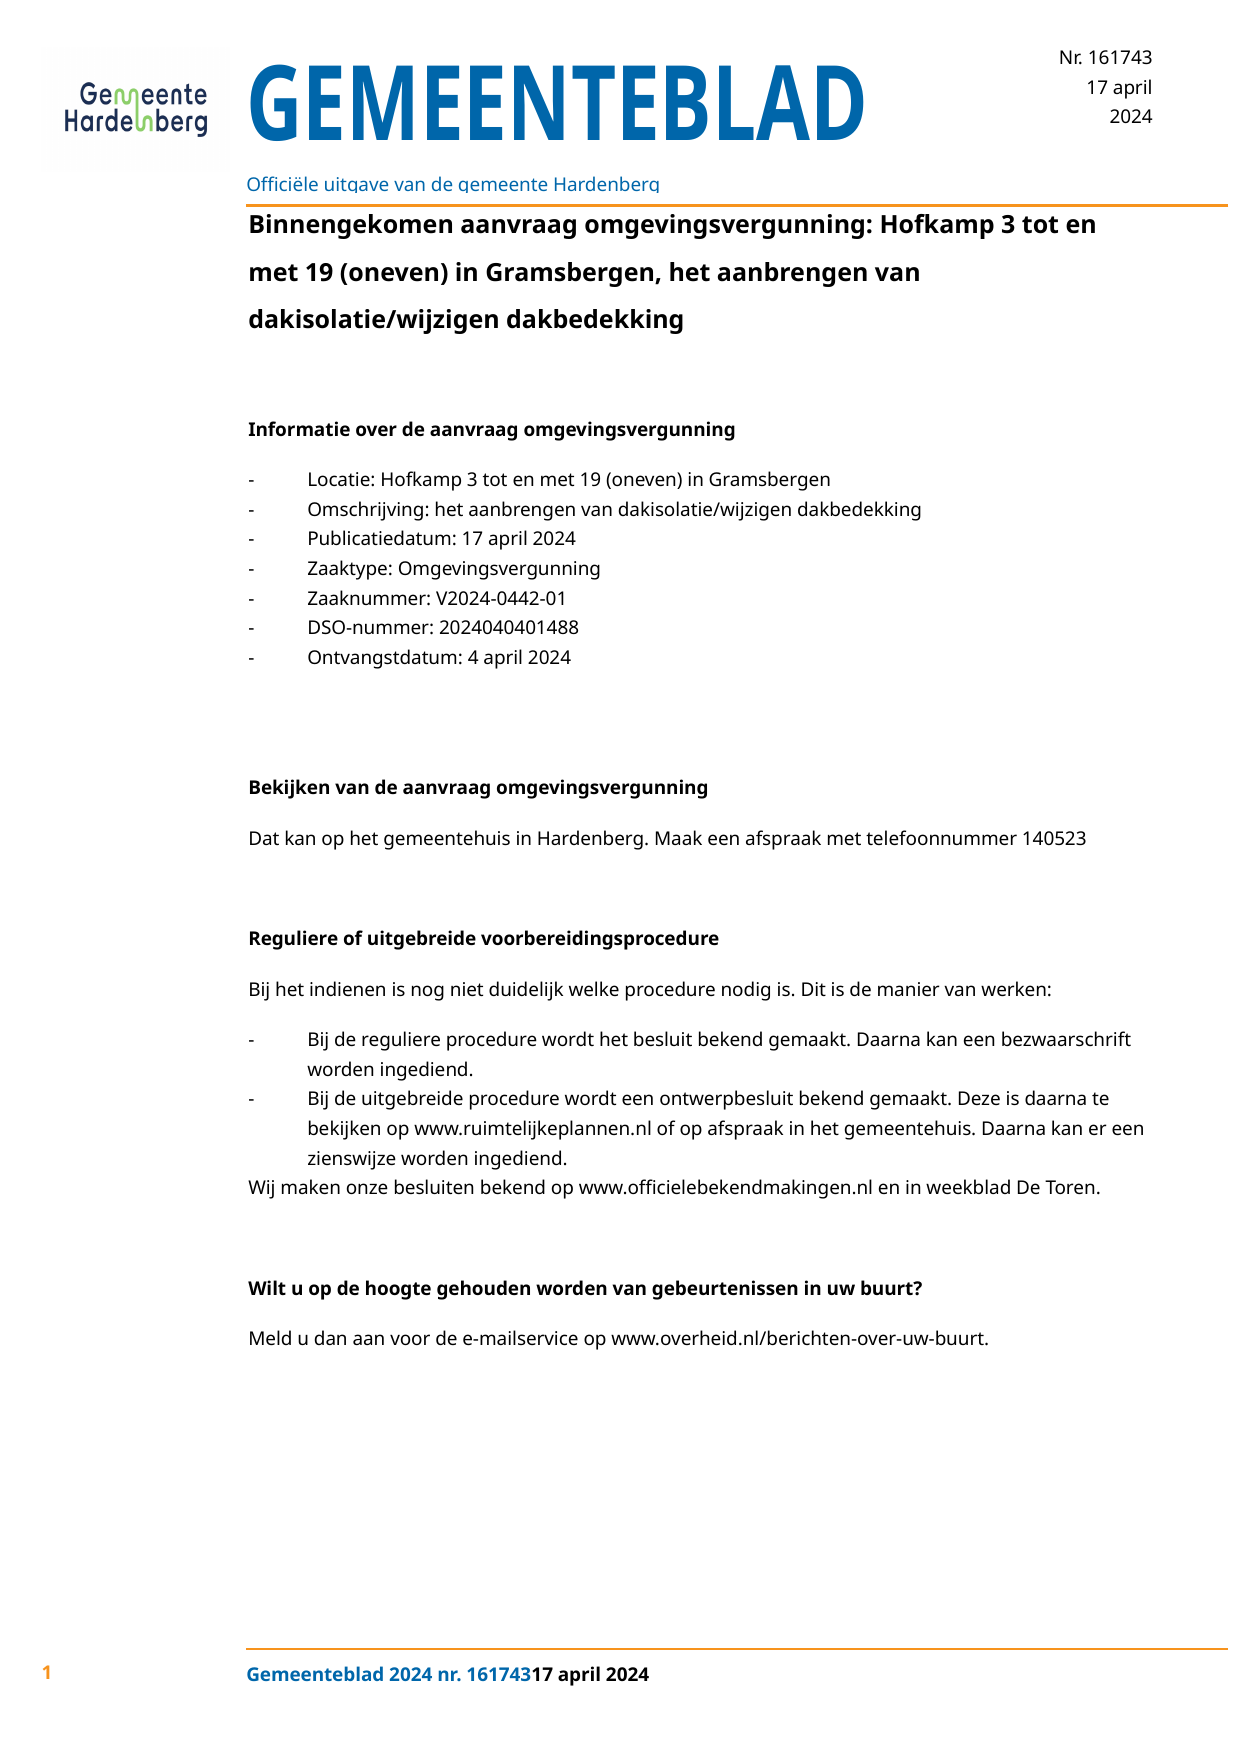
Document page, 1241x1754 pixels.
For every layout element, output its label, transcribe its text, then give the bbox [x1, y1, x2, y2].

list Ontvangstdatum: 4 april 2024 [248, 644, 1152, 669]
list Zaaknummer: V2024-0442-01 [248, 585, 1152, 610]
text Reguliere of uitgebreide voorbereidingsprocedure [248, 926, 1152, 951]
list Bij de uitgebreide procedure wordt een ontwerpbesluit bekend gemaakt. Deze is daarna te bekijken op www.ruimtelijkeplannen.nl of op afspraak in het gemeentehuis. Daarna kan er een zienswijze worden ingediend. [248, 1086, 1152, 1170]
list Locatie: Hofkamp 3 tot en met 19 (oneven) in Gramsbergen [248, 466, 1152, 492]
text Meld u dan aan voor de e-mailservice op www.overheid.nl/berichten-over-uw-buurt. [248, 1326, 1152, 1351]
list Publicatiedatum: 17 april 2024 [248, 526, 1152, 551]
text Bij het indienen is nog niet duidelijk welke procedure nodig is. Dit is de manier van werken: [248, 976, 1152, 1002]
list Bij de reguliere procedure wordt het besluit bekend gemaakt. Daarna kan een bezwaarschrift worden ingediend. [248, 1026, 1152, 1082]
text Bekijken van de aanvraag omgevingsvergunning [248, 774, 1152, 800]
text Wilt u op de hoogte gehouden worden van gebeurtenissen in uw buurt? [248, 1275, 1152, 1301]
list Omschrijving: het aanbrengen van dakisolatie/wijzigen dakbedekking [248, 496, 1152, 522]
text Binnengekomen aanvraag omgevingsvergunning: Hofkamp 3 tot en met 19 (oneven) in Gramsbergen, het aanbrengen van dakisolatie/wijzigen dakbedekking [248, 207, 1152, 336]
picture [41, 47, 231, 172]
text Wij maken onze besluiten bekend op www.officielebekendmakingen.nl en in weekblad De Toren. [248, 1174, 1152, 1200]
list DSO-nummer: 2024040401488 [248, 614, 1152, 640]
text Dat kan op het gemeentehuis in Hardenberg. Maak een afspraak met telefoonnummer 140523 [248, 825, 1152, 850]
text Informatie over de aanvraag omgevingsvergunning [248, 416, 1152, 442]
list Zaaktype: Omgevingsvergunning [248, 555, 1152, 581]
